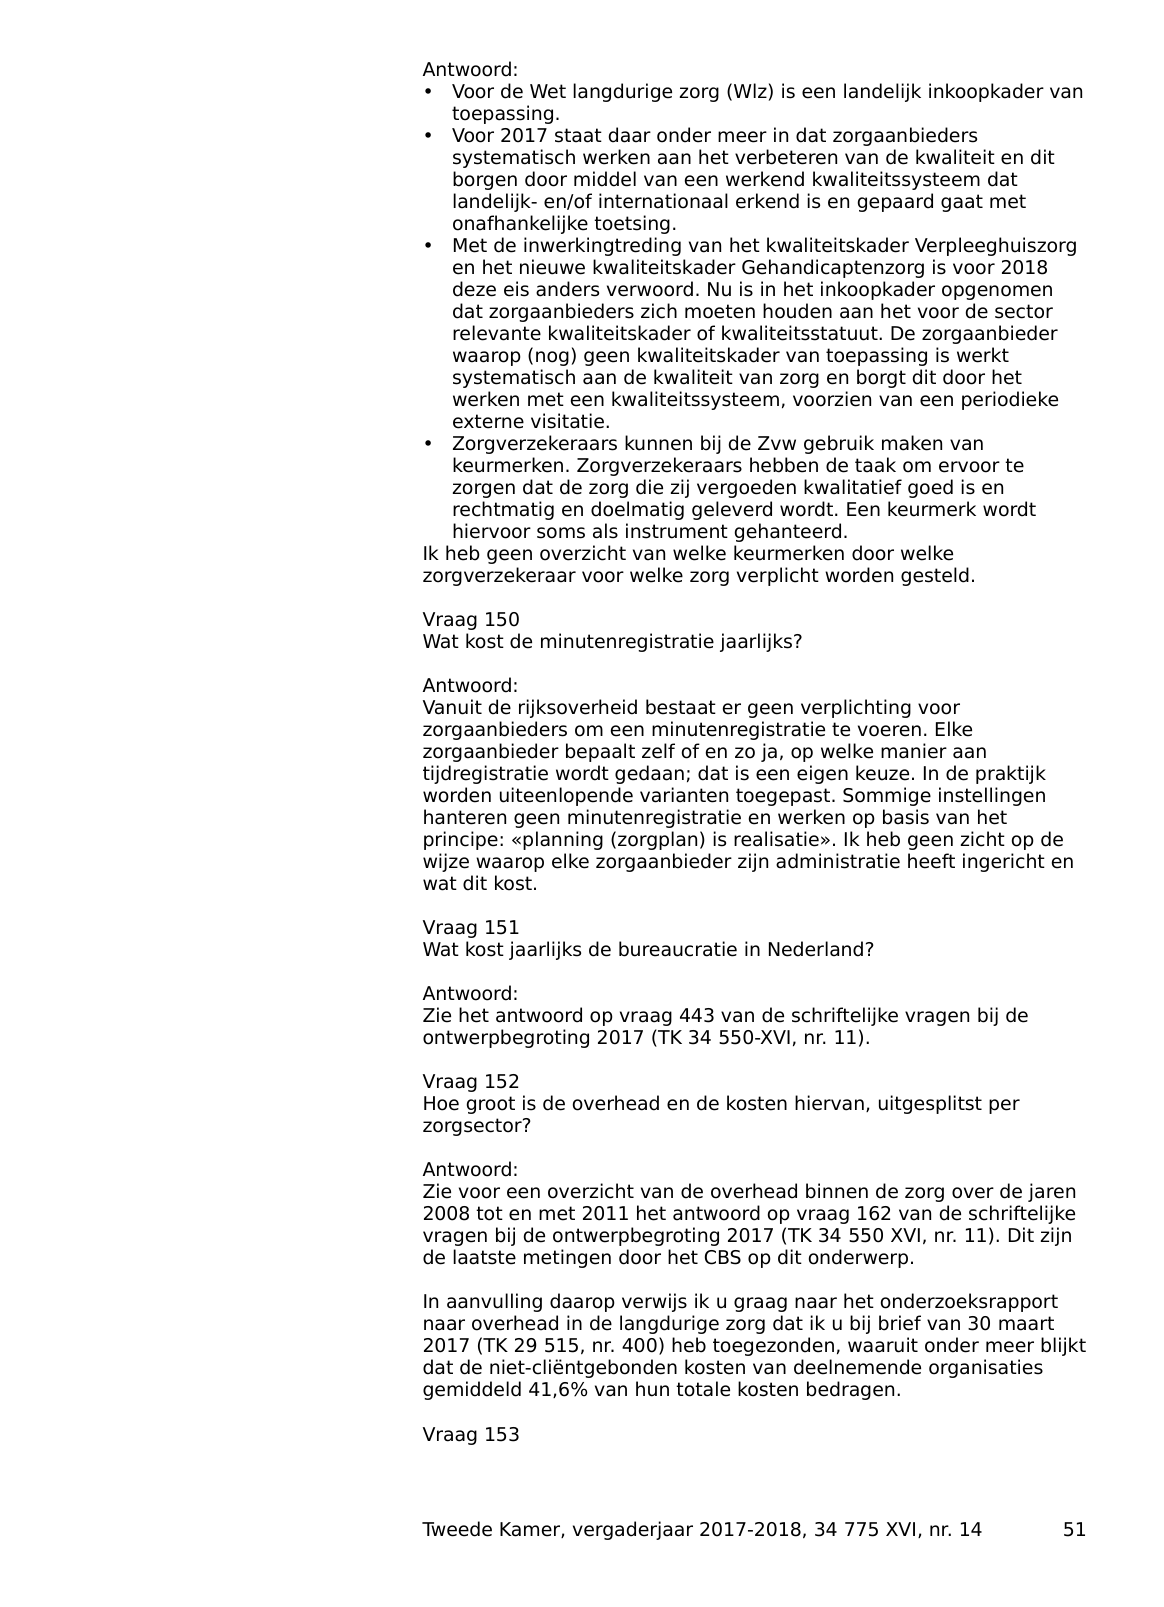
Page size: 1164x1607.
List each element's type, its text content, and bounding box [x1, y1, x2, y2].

text Wat kost de minutenregistratie jaarlijks? [422, 631, 1087, 653]
text Ik heb geen overzicht van welke keurmerken door welke zorgverzekeraar voor welke zorg verplicht worden gesteld. [422, 543, 1087, 587]
text • Met de inwerkingtreding van het kwaliteitskader Verpleeghuiszorg en het nieuwe kwaliteitskader Gehandicaptenzorg is voor 2018 deze eis anders verwoord. Nu is in het inkoopkader opgenomen dat zorgaanbieders zich moeten houden aan het voor de sector relevante kwaliteitskader of kwaliteitsstatuut. De zorgaanbieder waarop (nog) geen kwaliteitskader van toepassing is werkt systematisch aan de kwaliteit van zorg en borgt dit door het werken met een kwaliteitssysteem, voorzien van een periodieke externe visitatie. [422, 235, 1087, 433]
text Zie het antwoord op vraag 443 van de schriftelijke vragen bij de ontwerpbegroting 2017 (TK 34 550-XVI, nr. 11). [422, 1005, 1087, 1049]
text In aanvulling daarop verwijs ik u graag naar het onderzoeksrapport naar overhead in de langdurige zorg dat ik u bij brief van 30 maart 2017 (TK 29 515, nr. 400) heb toegezonden, waaruit onder meer blijkt dat de niet-cliëntgebonden kosten van deelnemende organisaties gemiddeld 41,6% van hun totale kosten bedragen. [422, 1291, 1087, 1401]
text • Voor de Wet langdurige zorg (Wlz) is een landelijk inkoopkader van toepassing. [422, 81, 1087, 125]
text Hoe groot is de overhead en de kosten hiervan, uitgesplitst per zorgsector? [422, 1093, 1087, 1137]
text Zie voor een overzicht van de overhead binnen de zorg over de jaren 2008 tot en met 2011 het antwoord op vraag 162 van de schriftelijke vragen bij de ontwerpbegroting 2017 (TK 34 550 XVI, nr. 11). Dit zijn de laatste metingen door het CBS op dit onderwerp. [422, 1181, 1087, 1269]
text Antwoord: [422, 1159, 1087, 1181]
text Vraag 152 [422, 1071, 1087, 1093]
text • Voor 2017 staat daar onder meer in dat zorgaanbieders systematisch werken aan het verbeteren van de kwaliteit en dit borgen door middel van een werkend kwaliteitssysteem dat landelijk- en/of internationaal erkend is en gepaard gaat met onafhankelijke toetsing. [422, 125, 1087, 235]
text Wat kost jaarlijks de bureaucratie in Nederland? [422, 939, 1087, 961]
text • Zorgverzekeraars kunnen bij de Zvw gebruik maken van keurmerken. Zorgverzekeraars hebben de taak om ervoor te zorgen dat de zorg die zij vergoeden kwalitatief goed is en rechtmatig en doelmatig geleverd wordt. Een keurmerk wordt hiervoor soms als instrument gehanteerd. [422, 433, 1087, 543]
text Vraag 150 [422, 609, 1087, 631]
text Vanuit de rijksoverheid bestaat er geen verplichting voor zorgaanbieders om een minutenregistratie te voeren. Elke zorgaanbieder bepaalt zelf of en zo ja, op welke manier aan tijdregistratie wordt gedaan; dat is een eigen keuze. In de praktijk worden uiteenlopende varianten toegepast. Sommige instellingen hanteren geen minutenregistratie en werken op basis van het principe: «planning (zorgplan) is realisatie». Ik heb geen zicht op de wijze waarop elke zorgaanbieder zijn administratie heeft ingericht en wat dit kost. [422, 697, 1087, 895]
text Antwoord: [422, 983, 1087, 1005]
text Antwoord: [422, 675, 1087, 697]
text Antwoord: [422, 59, 1087, 81]
text Vraag 153 [422, 1423, 1087, 1445]
text Vraag 151 [422, 917, 1087, 939]
